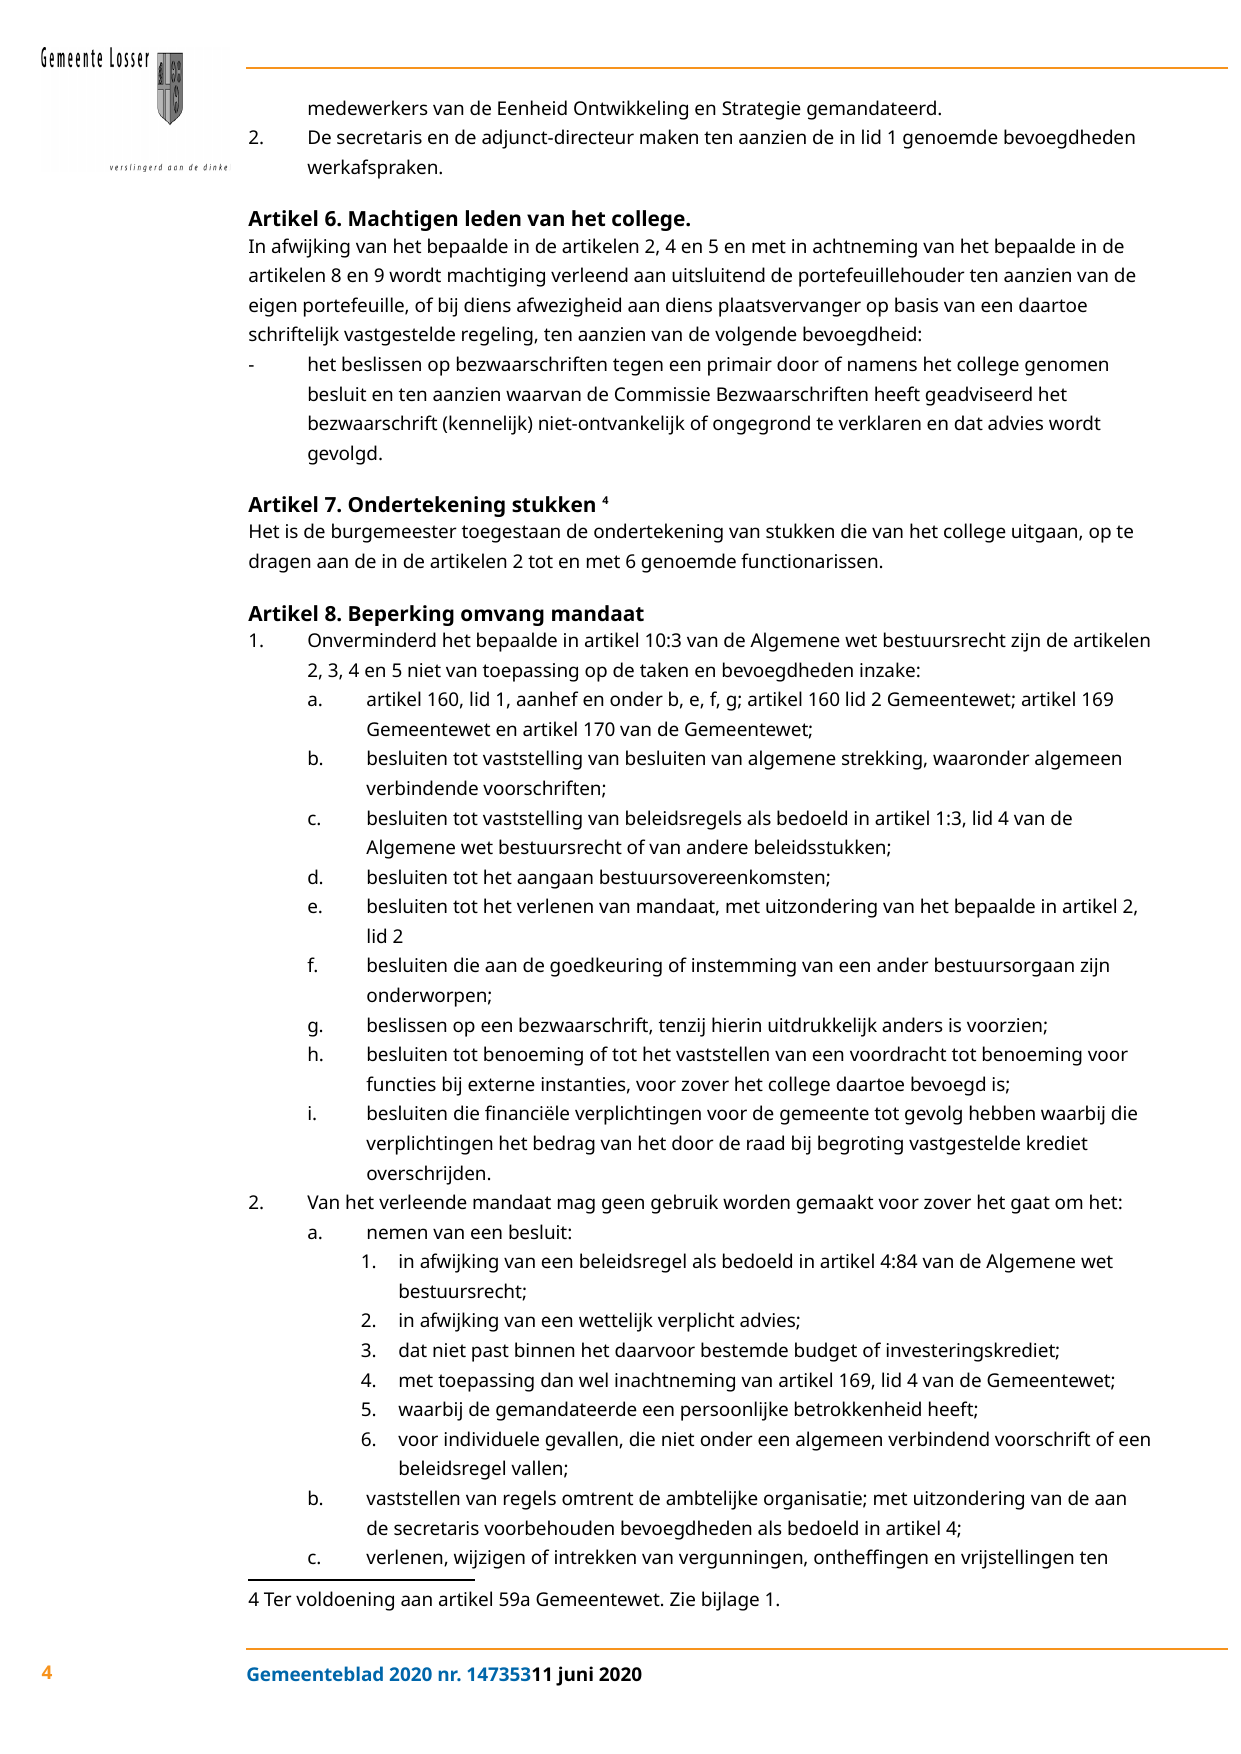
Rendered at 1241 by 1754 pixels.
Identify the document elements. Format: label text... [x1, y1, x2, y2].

list besluiten tot benoeming of tot het vaststellen van een voordracht tot benoeming voor functies bij externe instanties, voor zover het college daartoe bevoegd is; [307, 1041, 1152, 1097]
list medewerkers van de Eenheid Ontwikkeling en Strategie gemandateerd. [248, 95, 1152, 121]
list Onverminderd het bepaalde in artikel 10:3 van de Algemene wet bestuursrecht zijn de artikelen 2, 3, 4 en 5 niet van toepassing op de taken en bevoegdheden inzake: [248, 627, 1152, 682]
text Artikel 6. Machtigen leden van het college. [248, 204, 1152, 233]
text Artikel 8. Beperking omvang mandaat [248, 599, 1152, 627]
list besluiten die aan de goedkeuring of instemming van een ander bestuursorgaan zijn onderworpen; [307, 953, 1152, 1008]
list voor individuele gevallen, die niet onder een algemeen verbindend voorschrift of een beleidsregel vallen; [361, 1426, 1152, 1481]
list Van het verleende mandaat mag geen gebruik worden gemaakt voor zover het gaat om het: [248, 1189, 1152, 1215]
list nemen van een besluit: [307, 1219, 1152, 1244]
list artikel 160, lid 1, aanhef en onder b, e, f, g; artikel 160 lid 2 Gemeentewet; artikel 169 Gemeentewet en artikel 170 van de Gemeentewet; [307, 686, 1152, 742]
list verlenen, wijzigen of intrekken van vergunningen, ontheffingen en vrijstellingen ten [307, 1544, 1152, 1570]
list dat niet past binnen het daarvoor bestemde budget of investeringskrediet; [361, 1337, 1152, 1363]
list besluiten tot het aangaan bestuursovereenkomsten; [307, 864, 1152, 889]
text Artikel 7. Ondertekening stukken [248, 490, 1152, 519]
picture [41, 47, 231, 172]
list besluiten tot vaststelling van beleidsregels als bedoeld in artikel 1:3, lid 4 van de Algemene wet bestuursrecht of van andere beleidsstukken; [307, 805, 1152, 860]
list het beslissen op bezwaarschriften tegen een primair door of namens het college genomen besluit en ten aanzien waarvan de Commissie Bezwaarschriften heeft geadviseerd het bezwaarschrift (kennelijk) niet-ontvankelijk of ongegrond te verklaren en dat advies wordt gevolgd. [248, 351, 1152, 466]
list waarbij de gemandateerde een persoonlijke betrokkenheid heeft; [361, 1396, 1152, 1422]
list besluiten tot het verlenen van mandaat, met uitzondering van het bepaalde in artikel 2, lid 2 [307, 893, 1152, 949]
list De secretaris en de adjunct-directeur maken ten aanzien de in lid 1 genoemde bevoegdheden werkafspraken. [248, 124, 1152, 180]
list in afwijking van een beleidsregel als bedoeld in artikel 4:84 van de Algemene wet bestuursrecht; [361, 1248, 1152, 1304]
text Het is de burgemeester toegestaan de ondertekening van stukken die van het college uitgaan, op te dragen aan de in de artikelen 2 tot en met 6 genoemde functionarissen. [248, 519, 1152, 574]
list besluiten tot vaststelling van besluiten van algemene strekking, waaronder algemeen verbindende voorschriften; [307, 746, 1152, 801]
text In afwijking van het bepaalde in de artikelen 2, 4 en 5 en met in achtneming van het bepaalde in de artikelen 8 en 9 wordt machtiging verleend aan uitsluitend de portefeuillehouder ten aanzien van de eigen portefeuille, of bij diens afwezigheid aan diens plaatsvervanger op basis van een daartoe schriftelijk vastgestelde regeling, ten aanzien van de volgende bevoegdheid: [248, 233, 1152, 347]
list vaststellen van regels omtrent de ambtelijke organisatie; met uitzondering van de aan de secretaris voorbehouden bevoegdheden als bedoeld in artikel 4; [307, 1485, 1152, 1540]
list besluiten die financiële verplichtingen voor de gemeente tot gevolg hebben waarbij die verplichtingen het bedrag van het door de raad bij begroting vastgestelde krediet overschrijden. [307, 1101, 1152, 1185]
list beslissen op een bezwaarschrift, tenzij hierin uitdrukkelijk anders is voorzien; [307, 1012, 1152, 1037]
list met toepassing dan wel inachtneming van artikel 169, lid 4 van de Gemeentewet; [361, 1367, 1152, 1392]
list in afwijking van een wettelijk verplicht advies; [361, 1308, 1152, 1333]
text Ter voldoening aan artikel 59a Gemeentewet. Zie bijlage 1. [248, 1586, 1152, 1612]
